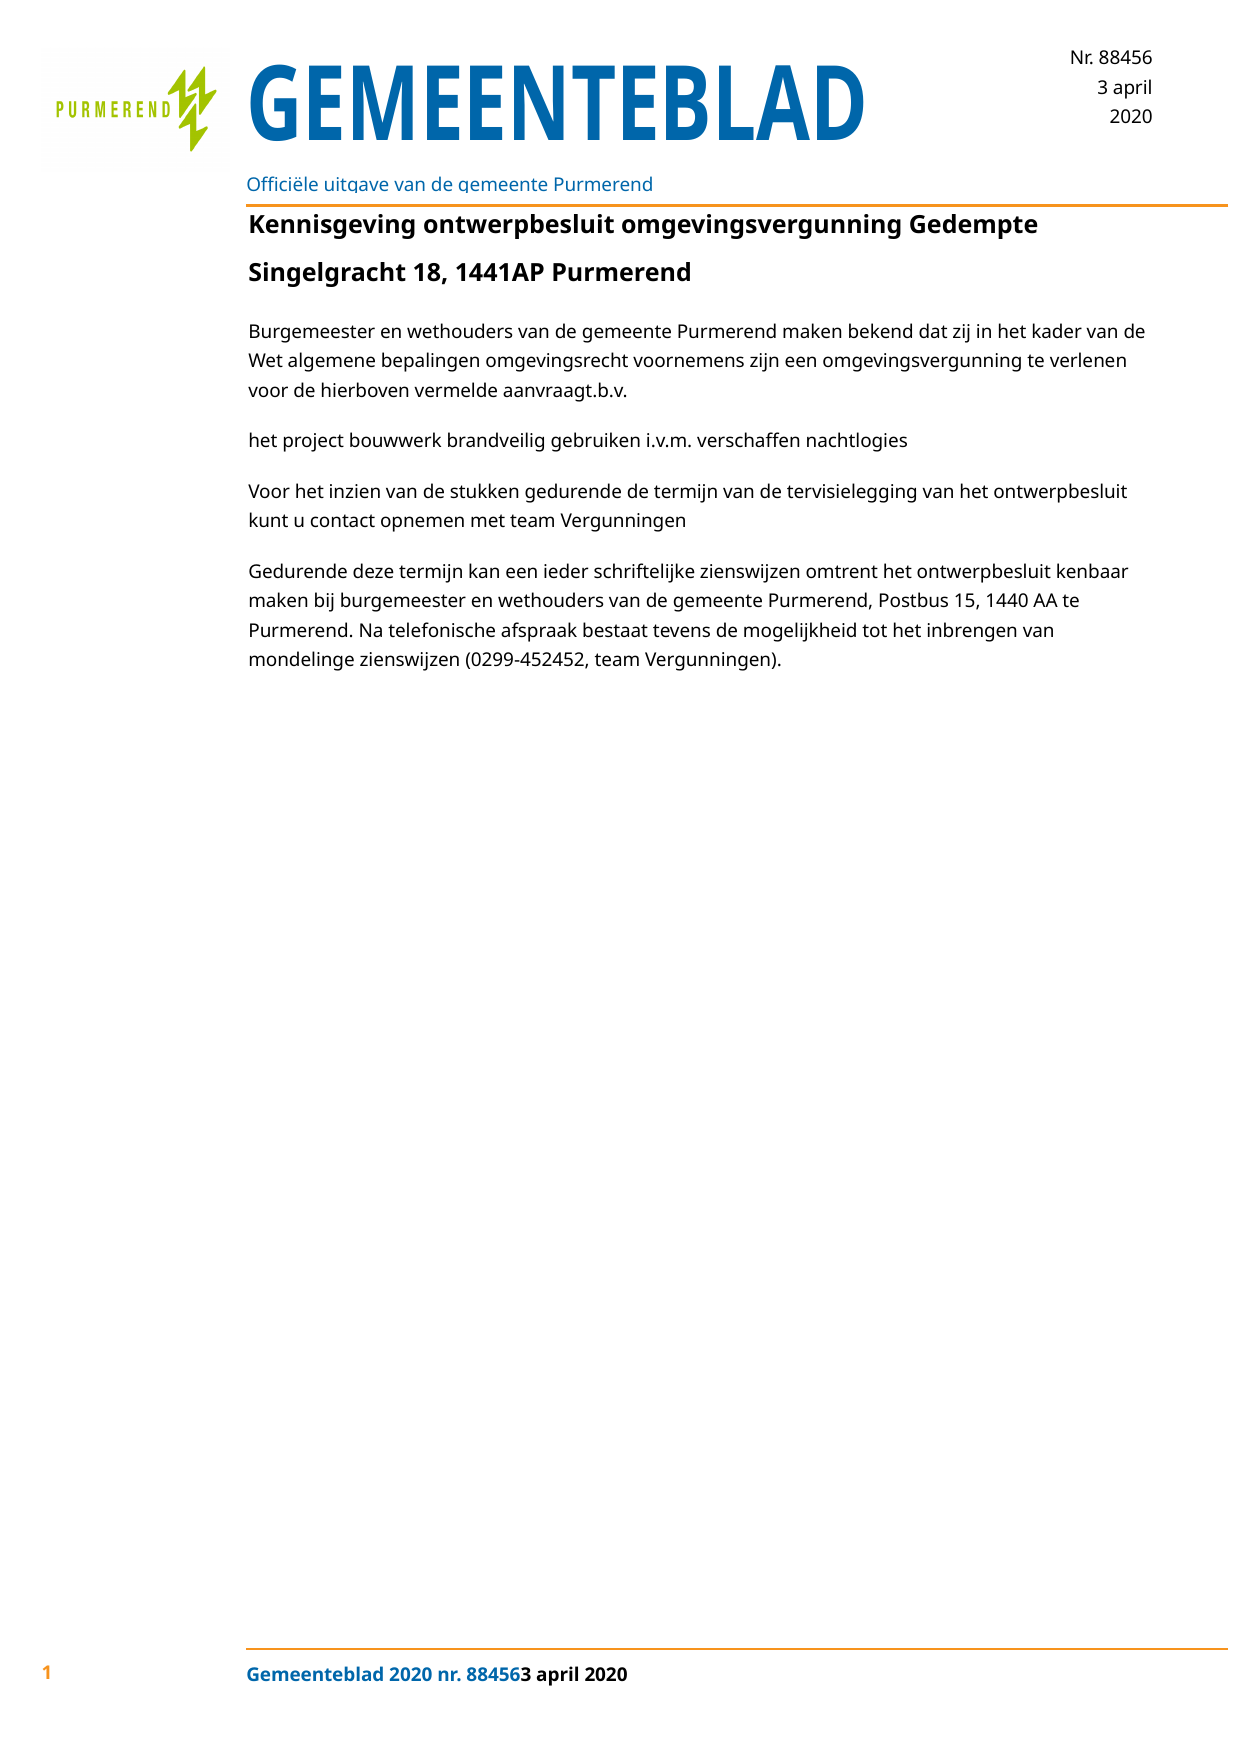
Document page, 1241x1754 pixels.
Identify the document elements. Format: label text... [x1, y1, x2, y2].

text Gedurende deze termijn kan een ieder schriftelijke zienswijzen omtrent het ontwerpbesluit kenbaar maken bij burgemeester en wethouders van de gemeente Purmerend, Postbus 15, 1440 AA te Purmerend. Na telefonische afspraak bestaat tevens de mogelijkheid tot het inbrengen van mondelinge zienswijzen (0299-452452, team Vergunningen). [248, 558, 1152, 672]
text Kennisgeving ontwerpbesluit omgevingsvergunning Gedempte Singelgracht 18, 1441AP Purmerend [248, 207, 1152, 288]
text Burgemeester en wethouders van de gemeente Purmerend maken bekend dat zij in het kader van de Wet algemene bepalingen omgevingsrecht voornemens zijn een omgevingsvergunning te verlenen voor de hierboven vermelde aanvraagt.b.v. [248, 318, 1152, 403]
text het project bouwwerk brandveilig gebruiken i.v.m. verschaffen nachtlogies [248, 427, 1152, 453]
picture [41, 47, 231, 172]
text Voor het inzien van de stukken gedurende de termijn van de tervisielegging van het ontwerpbesluit kunt u contact opnemen met team Vergunningen [248, 478, 1152, 533]
